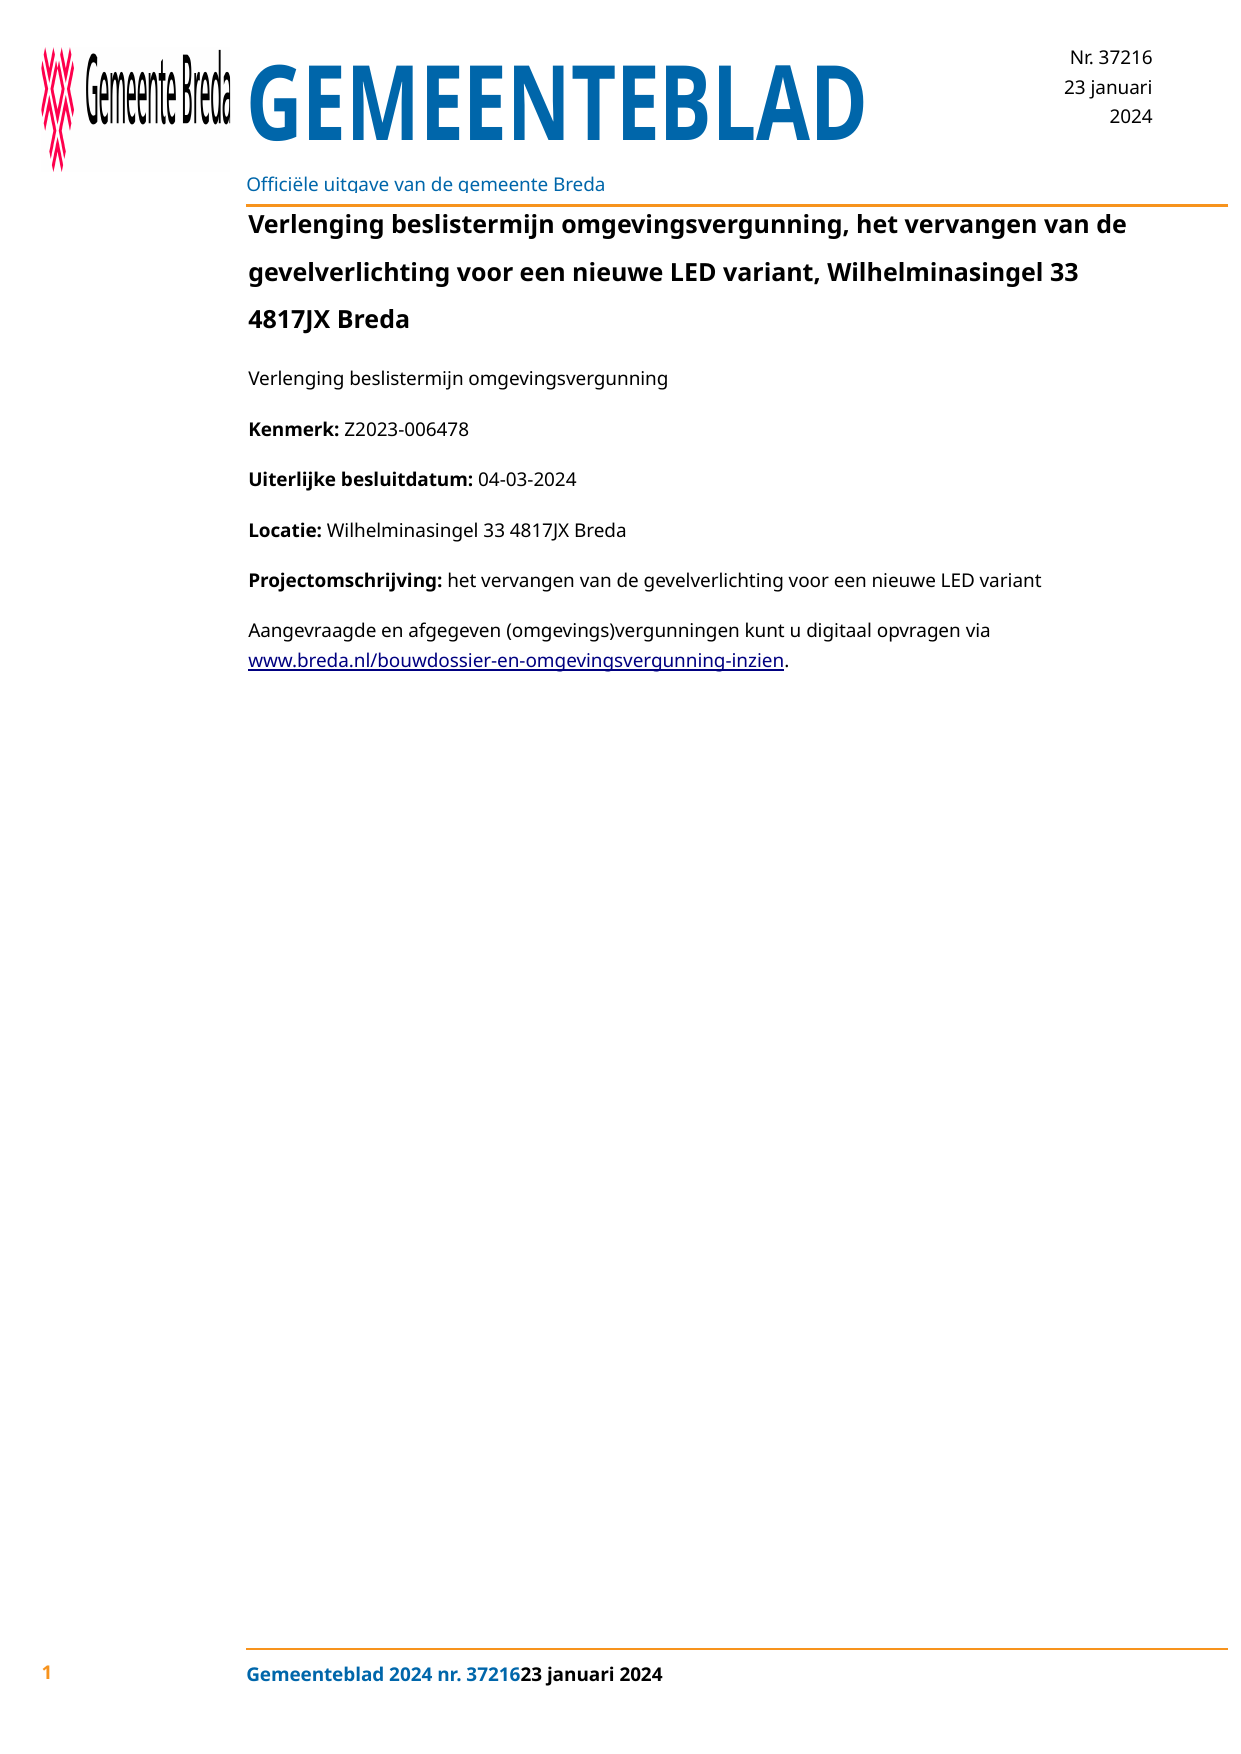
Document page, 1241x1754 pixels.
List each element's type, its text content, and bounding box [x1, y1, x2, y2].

text Aangevraagde en afgegeven (omgevings)vergunningen kunt u digitaal opvragen via www.breda.nl/bouwdossier-en-omgevingsvergunning-inzien. [248, 618, 1152, 673]
picture [41, 47, 231, 172]
text Verlenging beslistermijn omgevingsvergunning, het vervangen van de gevelverlichting voor een nieuwe LED variant, Wilhelminasingel 33 4817JX Breda [248, 207, 1152, 336]
text Uiterlijke besluitdatum: 04-03-2024 [248, 466, 1152, 492]
text Verlenging beslistermijn omgevingsvergunning [248, 366, 1152, 391]
text Kenmerk: Z2023-006478 [248, 416, 1152, 442]
text Locatie: Wilhelminasingel 33 4817JX Breda [248, 517, 1152, 542]
text Projectomschrijving: het vervangen van de gevelverlichting voor een nieuwe LED variant [248, 567, 1152, 593]
